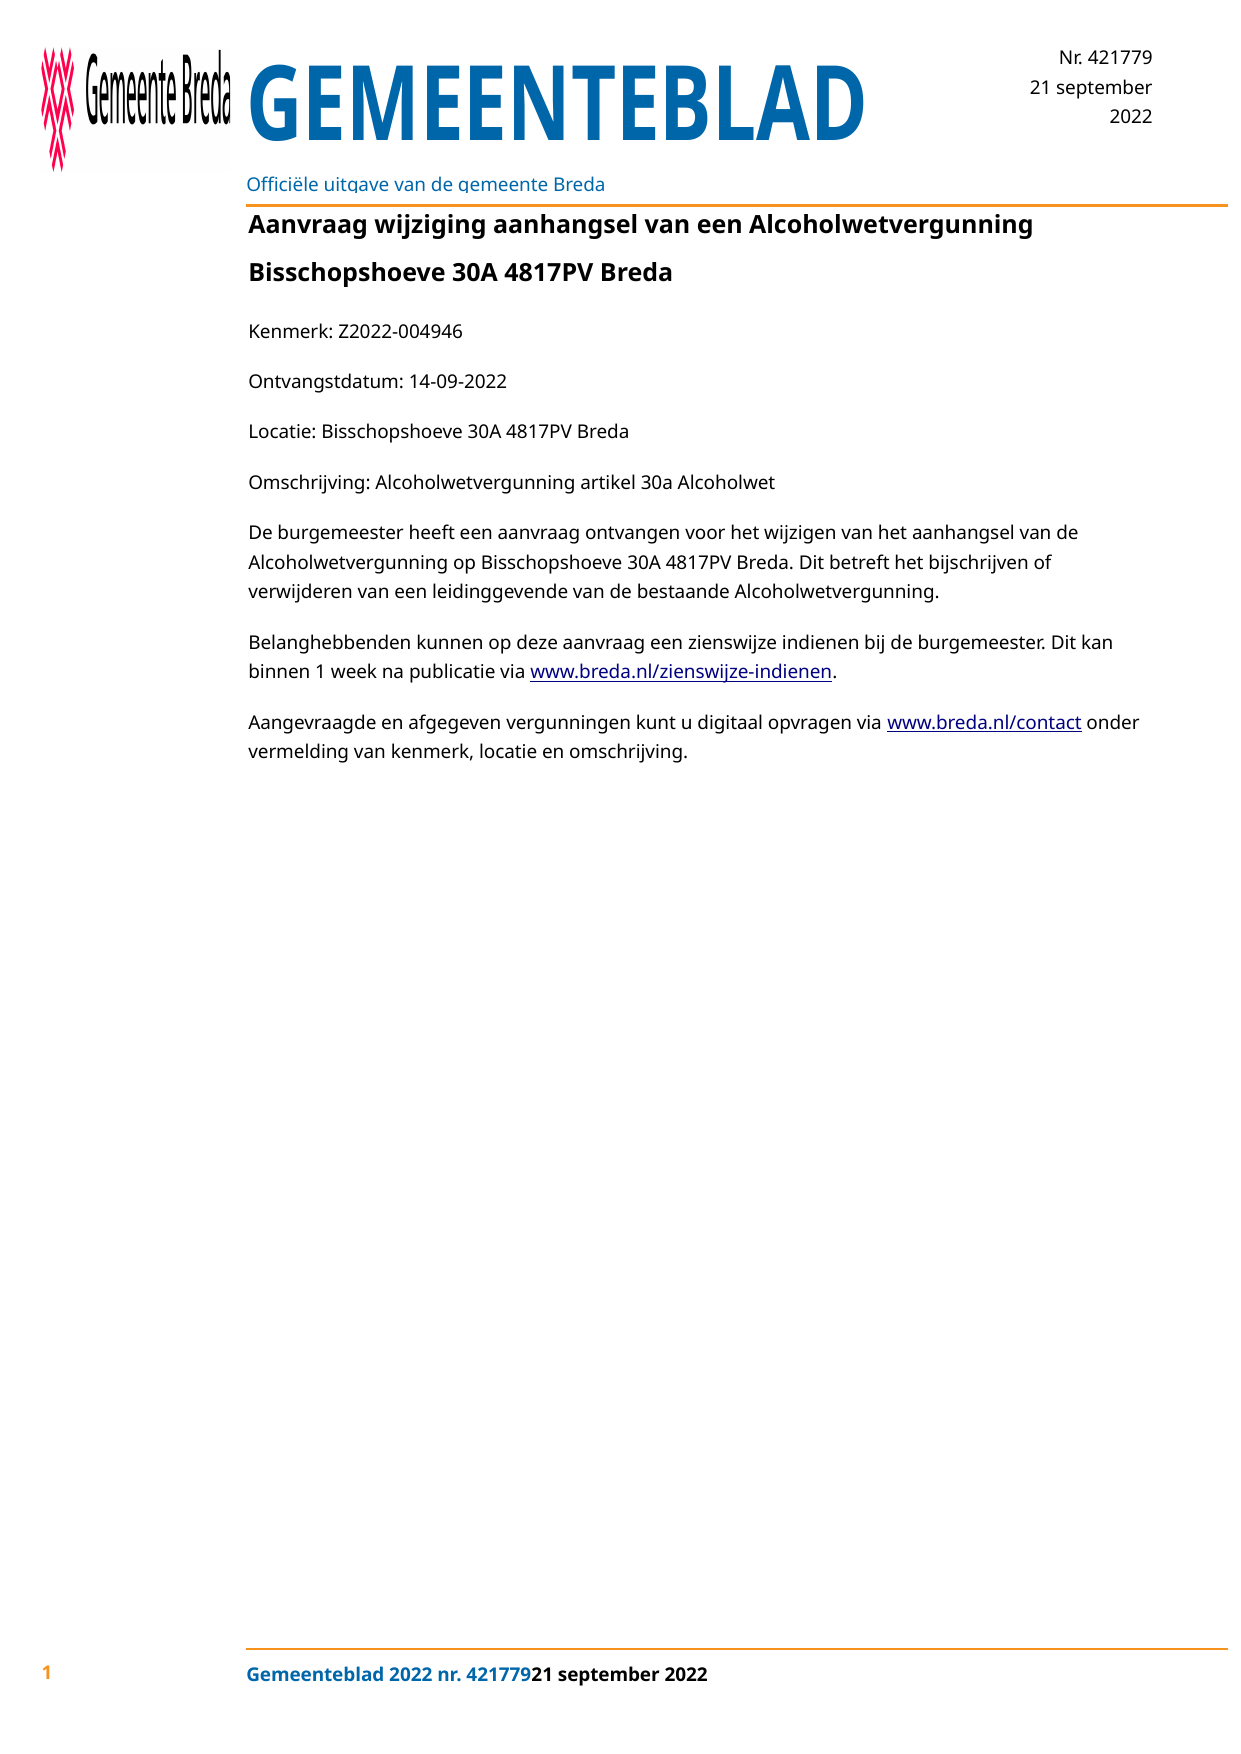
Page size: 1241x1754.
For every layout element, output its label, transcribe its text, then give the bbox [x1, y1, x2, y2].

text Kenmerk: Z2022-004946 [248, 318, 1152, 344]
text Belanghebbenden kunnen op deze aanvraag een zienswijze indienen bij de burgemeester. Dit kan binnen 1 week na publicatie via www.breda.nl/zienswijze-indienen. [248, 629, 1152, 684]
text Omschrijving: Alcoholwetvergunning artikel 30a Alcoholwet [248, 469, 1152, 495]
picture [41, 47, 231, 172]
text Aangevraagde en afgegeven vergunningen kunt u digitaal opvragen via www.breda.nl/contact onder vermelding van kenmerk, locatie en omschrijving. [248, 709, 1152, 764]
text Ontvangstdatum: 14-09-2022 [248, 368, 1152, 394]
text De burgemeester heeft een aanvraag ontvangen voor het wijzigen van het aanhangsel van de Alcoholwetvergunning op Bisschopshoeve 30A 4817PV Breda. Dit betreft het bijschrijven of verwijderen van een leidinggevende van de bestaande Alcoholwetvergunning. [248, 519, 1152, 604]
text Aanvraag wijziging aanhangsel van een Alcoholwetvergunning Bisschopshoeve 30A 4817PV Breda [248, 207, 1152, 288]
text Locatie: Bisschopshoeve 30A 4817PV Breda [248, 419, 1152, 444]
